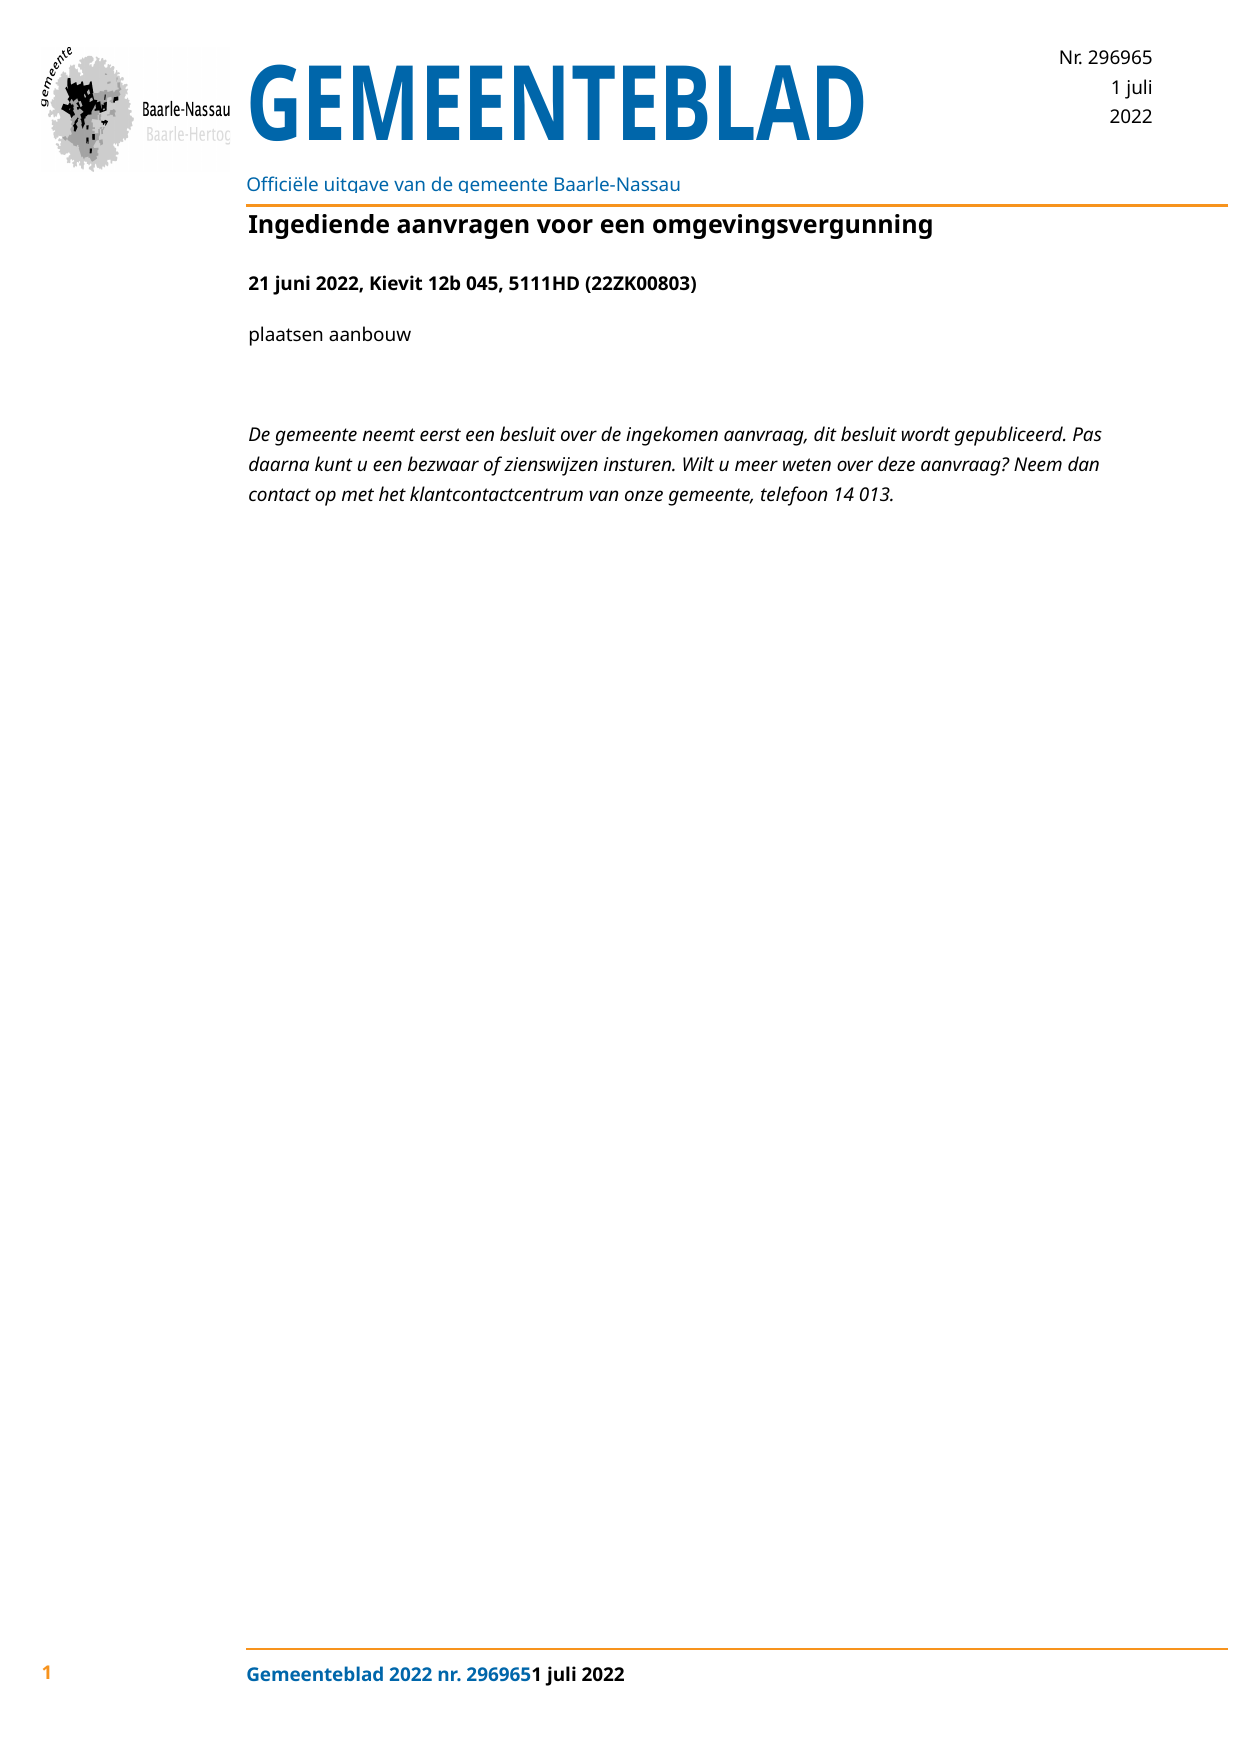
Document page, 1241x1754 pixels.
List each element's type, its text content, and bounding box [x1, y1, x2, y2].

text plaatsen aanbouw [248, 321, 1152, 346]
text Ingediende aanvragen voor een omgevingsvergunning [248, 207, 1152, 241]
text De gemeente neemt eerst een besluit over de ingekomen aanvraag, dit besluit wordt gepubliceerd. Pas daarna kunt u een bezwaar of zienswijzen insturen. Wilt u meer weten over deze aanvraag? Neem dan contact op met het klantcontactcentrum van onze gemeente, telefoon 14 013. [248, 422, 1152, 506]
picture [41, 47, 231, 172]
text 21 juni 2022, Kievit 12b 045, 5111HD (22ZK00803) [248, 270, 1152, 296]
